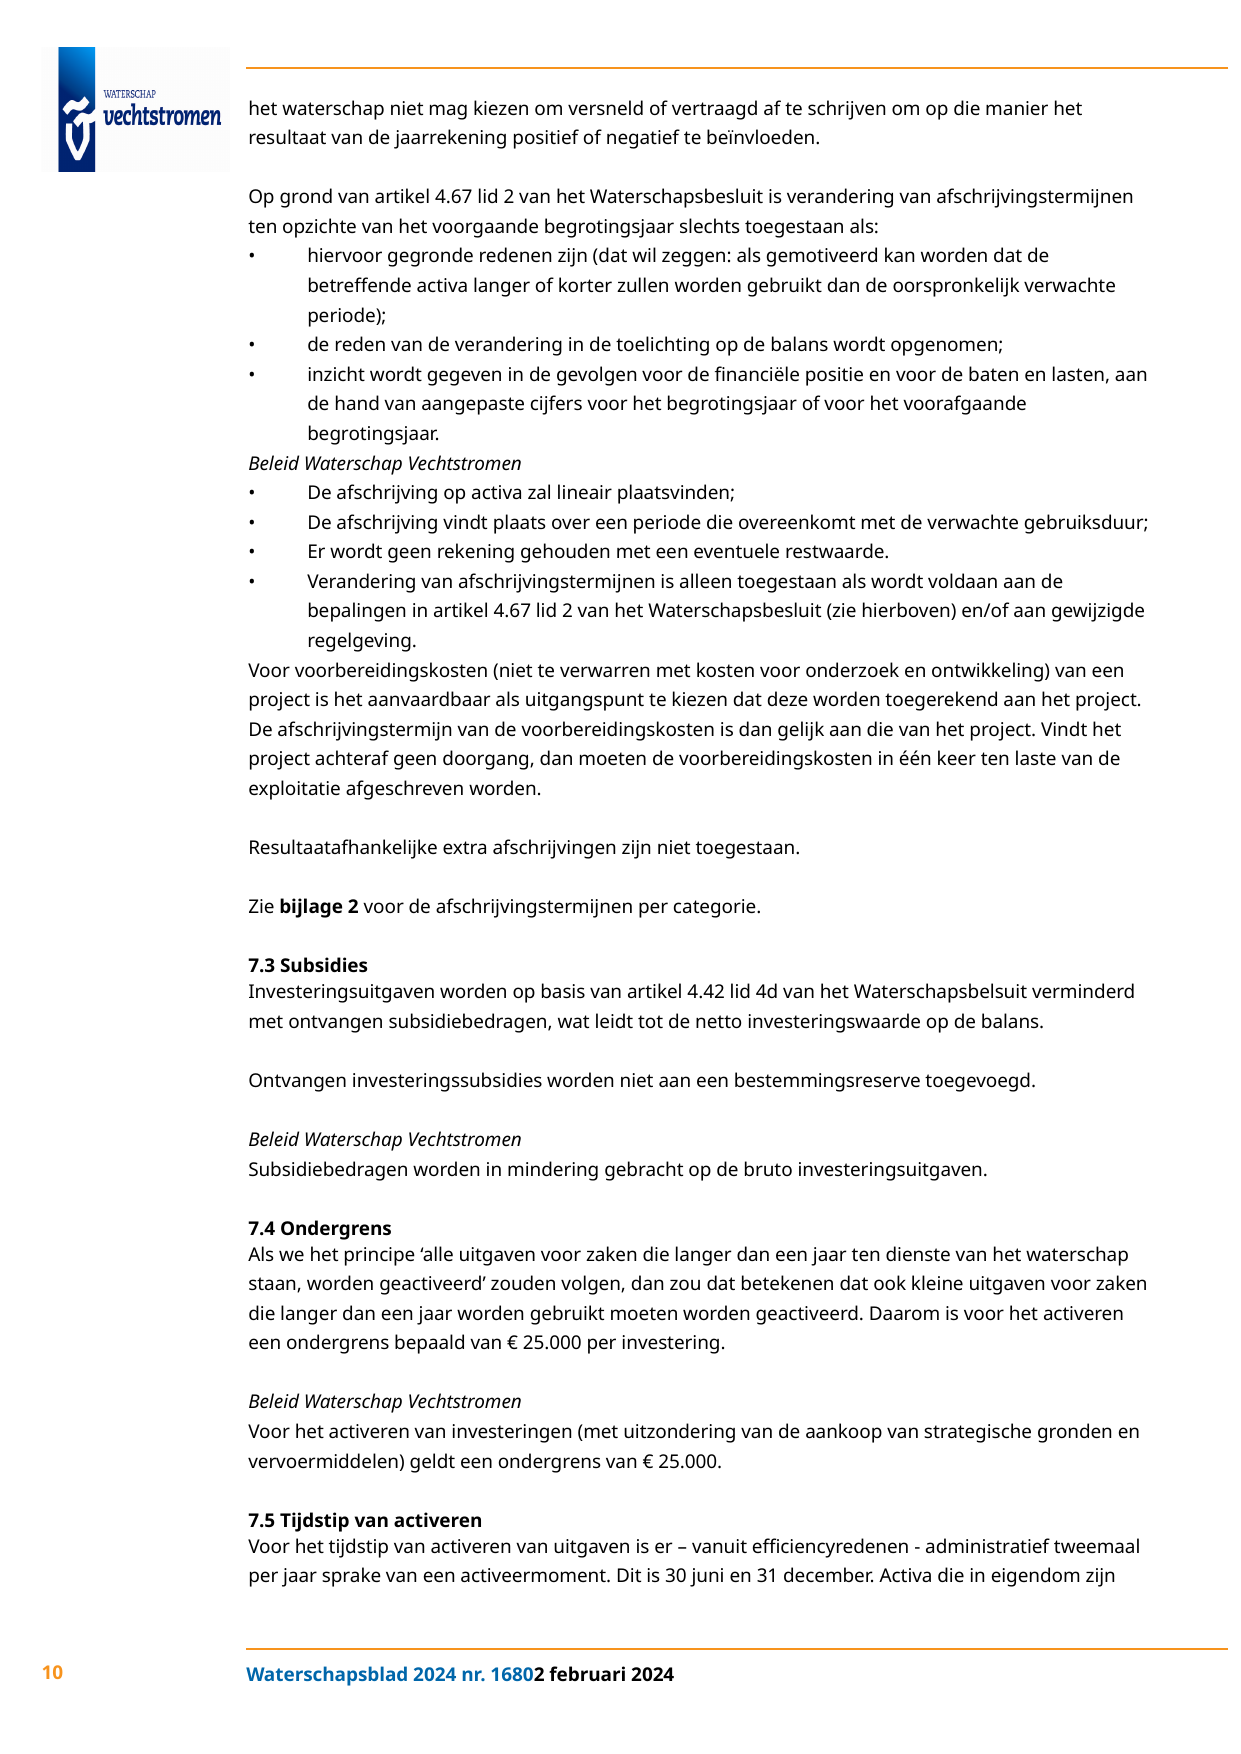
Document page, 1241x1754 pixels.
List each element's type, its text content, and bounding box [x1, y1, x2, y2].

text Ontvangen investeringssubsidies worden niet aan een bestemmingsreserve toegevoegd. [248, 1067, 1152, 1093]
list Verandering van afschrijvingstermijnen is alleen toegestaan als wordt voldaan aan de bepalingen in artikel 4.67 lid 2 van het Waterschapsbesluit (zie hierboven) en/of aan gewijzigde regelgeving. [248, 568, 1152, 653]
text Subsidiebedragen worden in mindering gebracht op de bruto investeringsuitgaven. [248, 1156, 1152, 1182]
list de reden van de verandering in de toelichting op de balans wordt opgenomen; [248, 331, 1152, 357]
list De afschrijving vindt plaats over een periode die overeenkomt met de verwachte gebruiksduur; [248, 509, 1152, 535]
list Er wordt geen rekening gehouden met een eventuele restwaarde. [248, 538, 1152, 564]
text Zie bijlage 2 voor de afschrijvingstermijnen per categorie. [248, 893, 1152, 919]
text 7.5 Tijdstip van activeren [248, 1507, 1152, 1533]
text 7.3 Subsidies [248, 953, 1152, 978]
list hiervoor gegronde redenen zijn (dat wil zeggen: als gemotiveerd kan worden dat de betreffende activa langer of korter zullen worden gebruikt dan de oorspronkelijk verwachte periode); [248, 243, 1152, 328]
text Beleid Waterschap Vechtstromen [248, 1126, 1152, 1152]
text Voor het activeren van investeringen (met uitzondering van de aankoop van strategische gronden en vervoermiddelen) geldt een ondergrens van € 25.000. [248, 1418, 1152, 1474]
text Beleid Waterschap Vechtstromen [248, 450, 1152, 476]
picture [41, 47, 231, 172]
text Beleid Waterschap Vechtstromen [248, 1389, 1152, 1414]
list inzicht wordt gegeven in de gevolgen voor de financiële positie en voor de baten en lasten, aan de hand van aangepaste cijfers voor het begrotingsjaar of voor het voorafgaande begrotingsjaar. [248, 361, 1152, 446]
text Voor het tijdstip van activeren van uitgaven is er – vanuit efficiencyredenen - administratief tweemaal per jaar sprake van een activeermoment. Dit is 30 juni en 31 december. Activa die in eigendom zijn [248, 1533, 1152, 1588]
text Voor voorbereidingskosten (niet te verwarren met kosten voor onderzoek en ontwikkeling) van een project is het aanvaardbaar als uitgangspunt te kiezen dat deze worden toegerekend aan het project. De afschrijvingstermijn van de voorbereidingskosten is dan gelijk aan die van het project. Vindt het project achteraf geen doorgang, dan moeten de voorbereidingskosten in één keer ten laste van de exploitatie afgeschreven worden. [248, 657, 1152, 801]
text het waterschap niet mag kiezen om versneld of vertraagd af te schrijven om op die manier het resultaat van de jaarrekening positief of negatief te beïnvloeden. [248, 95, 1152, 150]
list De afschrijving op activa zal lineair plaatsvinden; [248, 479, 1152, 505]
text Op grond van artikel 4.67 lid 2 van het Waterschapsbesluit is verandering van afschrijvingstermijnen ten opzichte van het voorgaande begrotingsjaar slechts toegestaan als: [248, 183, 1152, 239]
text Investeringsuitgaven worden op basis van artikel 4.42 lid 4d van het Waterschapsbelsuit verminderd met ontvangen subsidiebedragen, wat leidt tot de netto investeringswaarde op de balans. [248, 978, 1152, 1034]
text 7.4 Ondergrens [248, 1215, 1152, 1241]
text Als we het principe ‘alle uitgaven voor zaken die langer dan een jaar ten dienste van het waterschap staan, worden geactiveerd’ zouden volgen, dan zou dat betekenen dat ook kleine uitgaven voor zaken die langer dan een jaar worden gebruikt moeten worden geactiveerd. Daarom is voor het activeren een ondergrens bepaald van € 25.000 per investering. [248, 1241, 1152, 1355]
text Resultaatafhankelijke extra afschrijvingen zijn niet toegestaan. [248, 834, 1152, 860]
